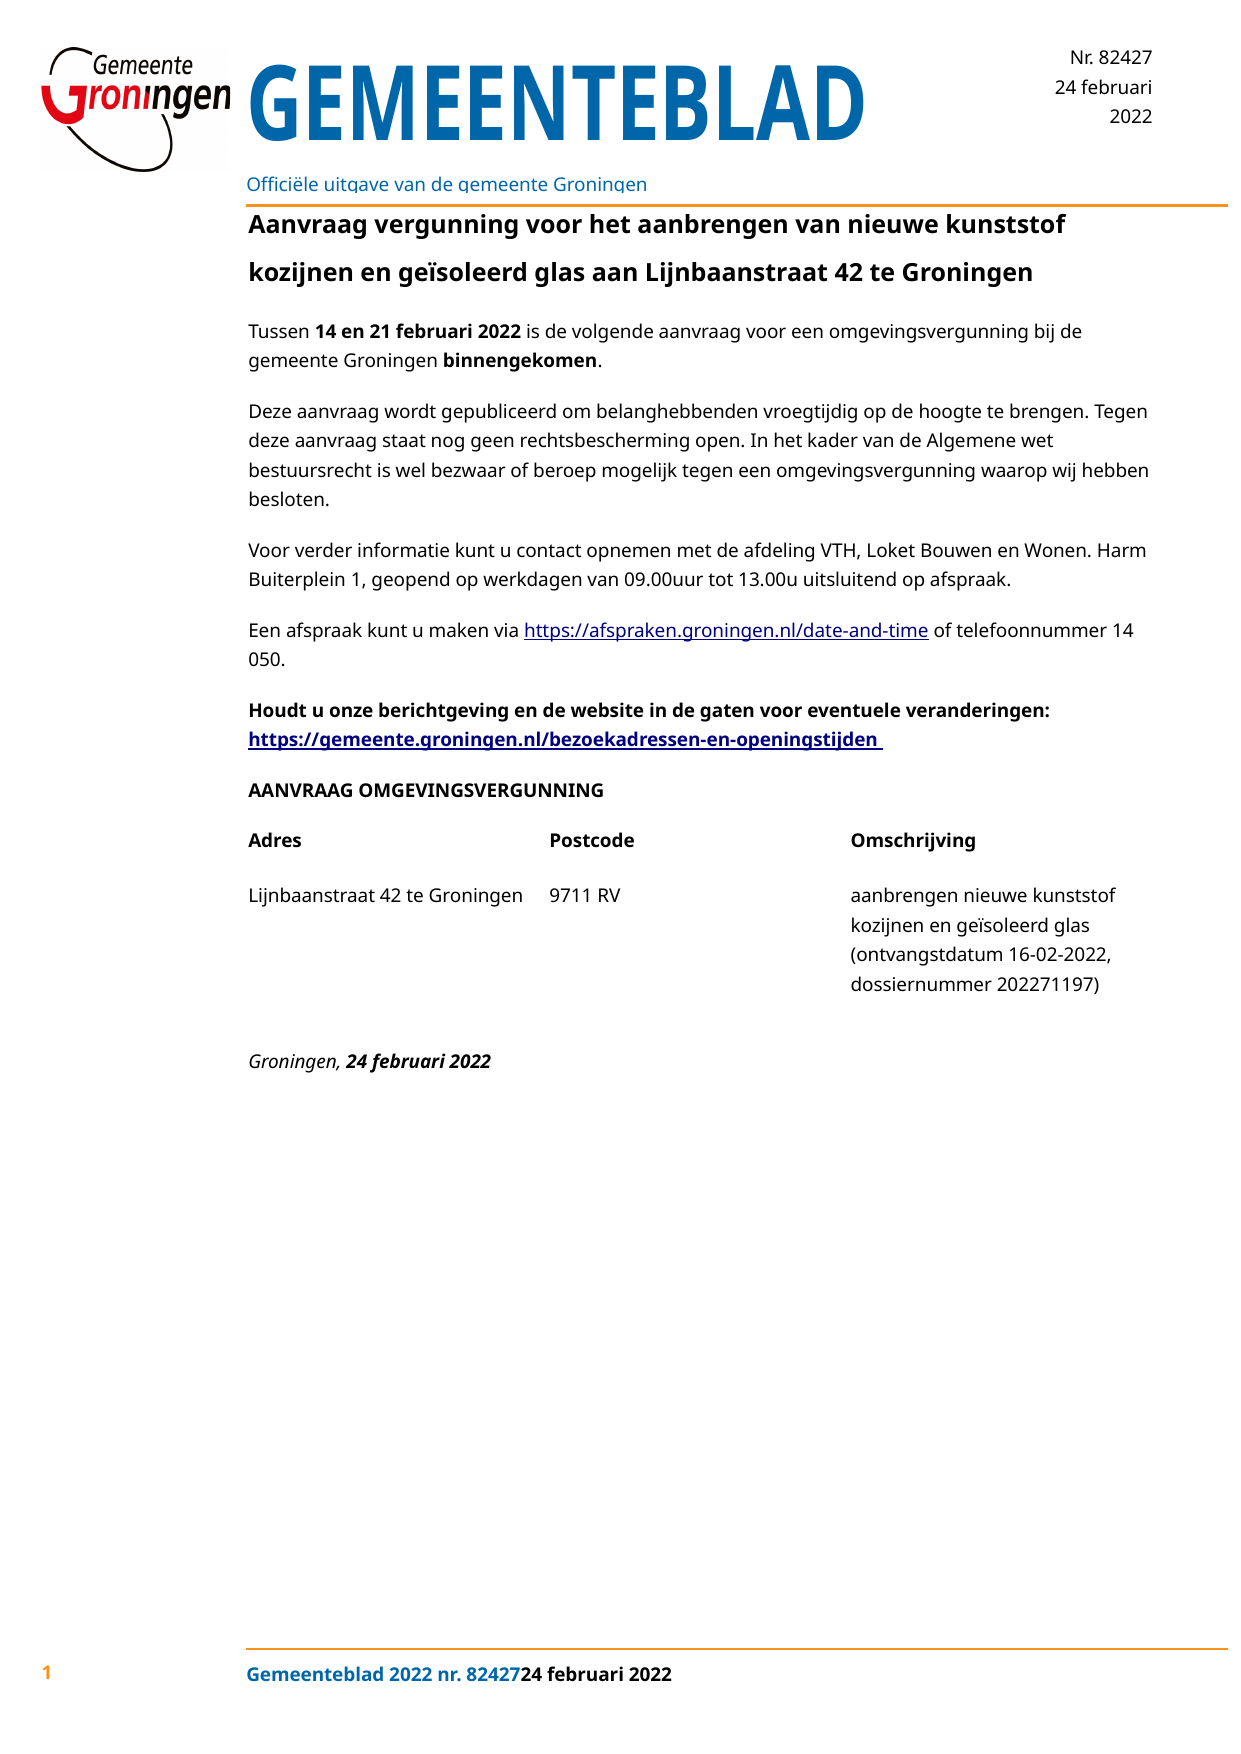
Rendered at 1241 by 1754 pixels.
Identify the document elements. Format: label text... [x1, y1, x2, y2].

text Groningen, 24 februari 2022 [248, 1048, 1152, 1074]
table_header Adres [248, 828, 549, 853]
table_cell [248, 853, 549, 879]
picture [41, 47, 231, 172]
text Houdt u onze berichtgeving en de website in de gaten voor eventuele veranderingen: https://gemeente.groningen.nl/bezoekadressen-en-openingstijden [248, 697, 1152, 752]
table_cell [850, 853, 1152, 879]
text Aanvraag vergunning voor het aanbrengen van nieuwe kunststof kozijnen en geïsoleerd glas aan Lijnbaanstraat 42 te Groningen [248, 207, 1152, 288]
table_header Postcode [549, 828, 850, 853]
table_header 9711 RV [549, 883, 850, 997]
text Tussen 14 en 21 februari 2022 is de volgende aanvraag voor een omgevingsvergunning bij de gemeente Groningen binnengekomen. [248, 318, 1152, 373]
table_cell [549, 853, 850, 879]
text AANVRAAG OMGEVINGSVERGUNNING [248, 777, 1152, 803]
table_header Lijnbaanstraat 42 te Groningen [248, 883, 549, 997]
table_header Omschrijving [850, 828, 1152, 853]
text Een afspraak kunt u maken via https://afspraken.groningen.nl/date-and-time of telefoonnummer 14 050. [248, 617, 1152, 672]
text Voor verder informatie kunt u contact opnemen met de afdeling VTH, Loket Bouwen en Wonen. Harm Buiterplein 1, geopend op werkdagen van 09.00uur tot 13.00u uitsluitend op afspraak. [248, 537, 1152, 592]
table_header aanbrengen nieuwe kunststof kozijnen en geïsoleerd glas (ontvangstdatum 16-02-2022, dossiernummer 202271197) [850, 883, 1152, 997]
text Deze aanvraag wordt gepubliceerd om belanghebbenden vroegtijdig op de hoogte te brengen. Tegen deze aanvraag staat nog geen rechtsbescherming open. In het kader van de Algemene wet bestuursrecht is wel bezwaar of beroep mogelijk tegen een omgevingsvergunning waarop wij hebben besloten. [248, 398, 1152, 512]
